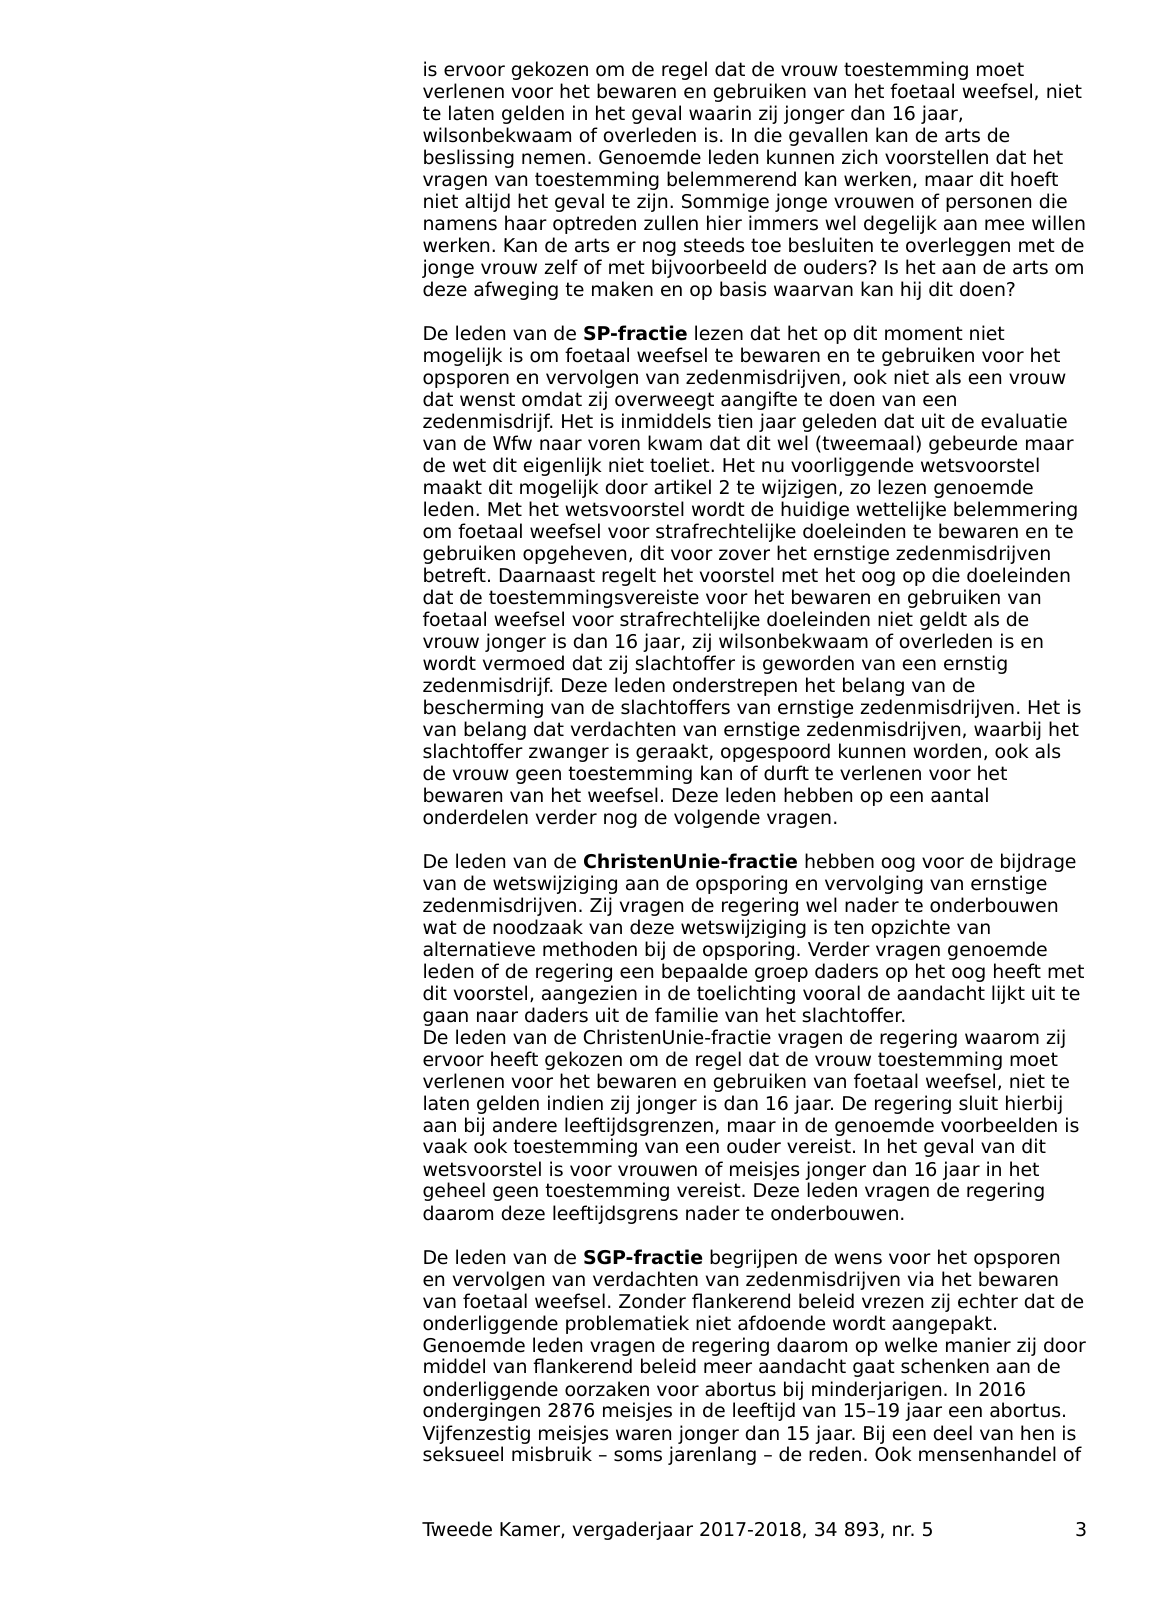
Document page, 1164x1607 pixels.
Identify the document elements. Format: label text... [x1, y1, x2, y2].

text De leden van de SGP-fractie begrijpen de wens voor het opsporen en vervolgen van verdachten van zedenmisdrijven via het bewaren van foetaal weefsel. Zonder flankerend beleid vrezen zij echter dat de onderliggende problematiek niet afdoende wordt aangepakt. Genoemde leden vragen de regering daarom op welke manier zij door middel van flankerend beleid meer aandacht gaat schenken aan de onderliggende oorzaken voor abortus bij minderjarigen. In 2016 ondergingen 2876 meisjes in de leeftijd van 15–19 jaar een abortus. Vijfenzestig meisjes waren jonger dan 15 jaar. Bij een deel van hen is seksueel misbruik – soms jarenlang – de reden. Ook mensenhandel of [422, 1247, 1087, 1466]
text De leden van de ChristenUnie-fractie hebben oog voor de bijdrage van de wetswijziging aan de opsporing en vervolging van ernstige zedenmisdrijven. Zij vragen de regering wel nader te onderbouwen wat de noodzaak van deze wetswijziging is ten opzichte van alternatieve methoden bij de opsporing. Verder vragen genoemde leden of de regering een bepaalde groep daders op het oog heeft met dit voorstel, aangezien in de toelichting vooral de aandacht lijkt uit te gaan naar daders uit de familie van het slachtoffer. [422, 851, 1087, 1027]
text De leden van de SP-fractie lezen dat het op dit moment niet mogelijk is om foetaal weefsel te bewaren en te gebruiken voor het opsporen en vervolgen van zedenmisdrijven, ook niet als een vrouw dat wenst omdat zij overweegt aangifte te doen van een zedenmisdrijf. Het is inmiddels tien jaar geleden dat uit de evaluatie van de Wfw naar voren kwam dat dit wel (tweemaal) gebeurde maar de wet dit eigenlijk niet toeliet. Het nu voorliggende wetsvoorstel maakt dit mogelijk door artikel 2 te wijzigen, zo lezen genoemde leden. Met het wetsvoorstel wordt de huidige wettelijke belemmering om foetaal weefsel voor strafrechtelijke doeleinden te bewaren en te gebruiken opgeheven, dit voor zover het ernstige zedenmisdrijven betreft. Daarnaast regelt het voorstel met het oog op die doeleinden dat de toestemmingsvereiste voor het bewaren en gebruiken van foetaal weefsel voor strafrechtelijke doeleinden niet geldt als de vrouw jonger is dan 16 jaar, zij wilsonbekwaam of overleden is en wordt vermoed dat zij slachtoffer is geworden van een ernstig zedenmisdrijf. Deze leden onderstrepen het belang van de bescherming van de slachtoffers van ernstige zedenmisdrijven. Het is van belang dat verdachten van ernstige zedenmisdrijven, waarbij het slachtoffer zwanger is geraakt, opgespoord kunnen worden, ook als de vrouw geen toestemming kan of durft te verlenen voor het bewaren van het weefsel. Deze leden hebben op een aantal onderdelen verder nog de volgende vragen. [422, 323, 1087, 828]
text is ervoor gekozen om de regel dat de vrouw toestemming moet verlenen voor het bewaren en gebruiken van het foetaal weefsel, niet te laten gelden in het geval waarin zij jonger dan 16 jaar, wilsonbekwaam of overleden is. In die gevallen kan de arts de beslissing nemen. Genoemde leden kunnen zich voorstellen dat het vragen van toestemming belemmerend kan werken, maar dit hoeft niet altijd het geval te zijn. Sommige jonge vrouwen of personen die namens haar optreden zullen hier immers wel degelijk aan mee willen werken. Kan de arts er nog steeds toe besluiten te overleggen met de jonge vrouw zelf of met bijvoorbeeld de ouders? Is het aan de arts om deze afweging te maken en op basis waarvan kan hij dit doen? [422, 59, 1087, 301]
text De leden van de ChristenUnie-fractie vragen de regering waarom zij ervoor heeft gekozen om de regel dat de vrouw toestemming moet verlenen voor het bewaren en gebruiken van foetaal weefsel, niet te laten gelden indien zij jonger is dan 16 jaar. De regering sluit hierbij aan bij andere leeftijdsgrenzen, maar in de genoemde voorbeelden is vaak ook toestemming van een ouder vereist. In het geval van dit wetsvoorstel is voor vrouwen of meisjes jonger dan 16 jaar in het geheel geen toestemming vereist. Deze leden vragen de regering daarom deze leeftijdsgrens nader te onderbouwen. [422, 1027, 1087, 1224]
